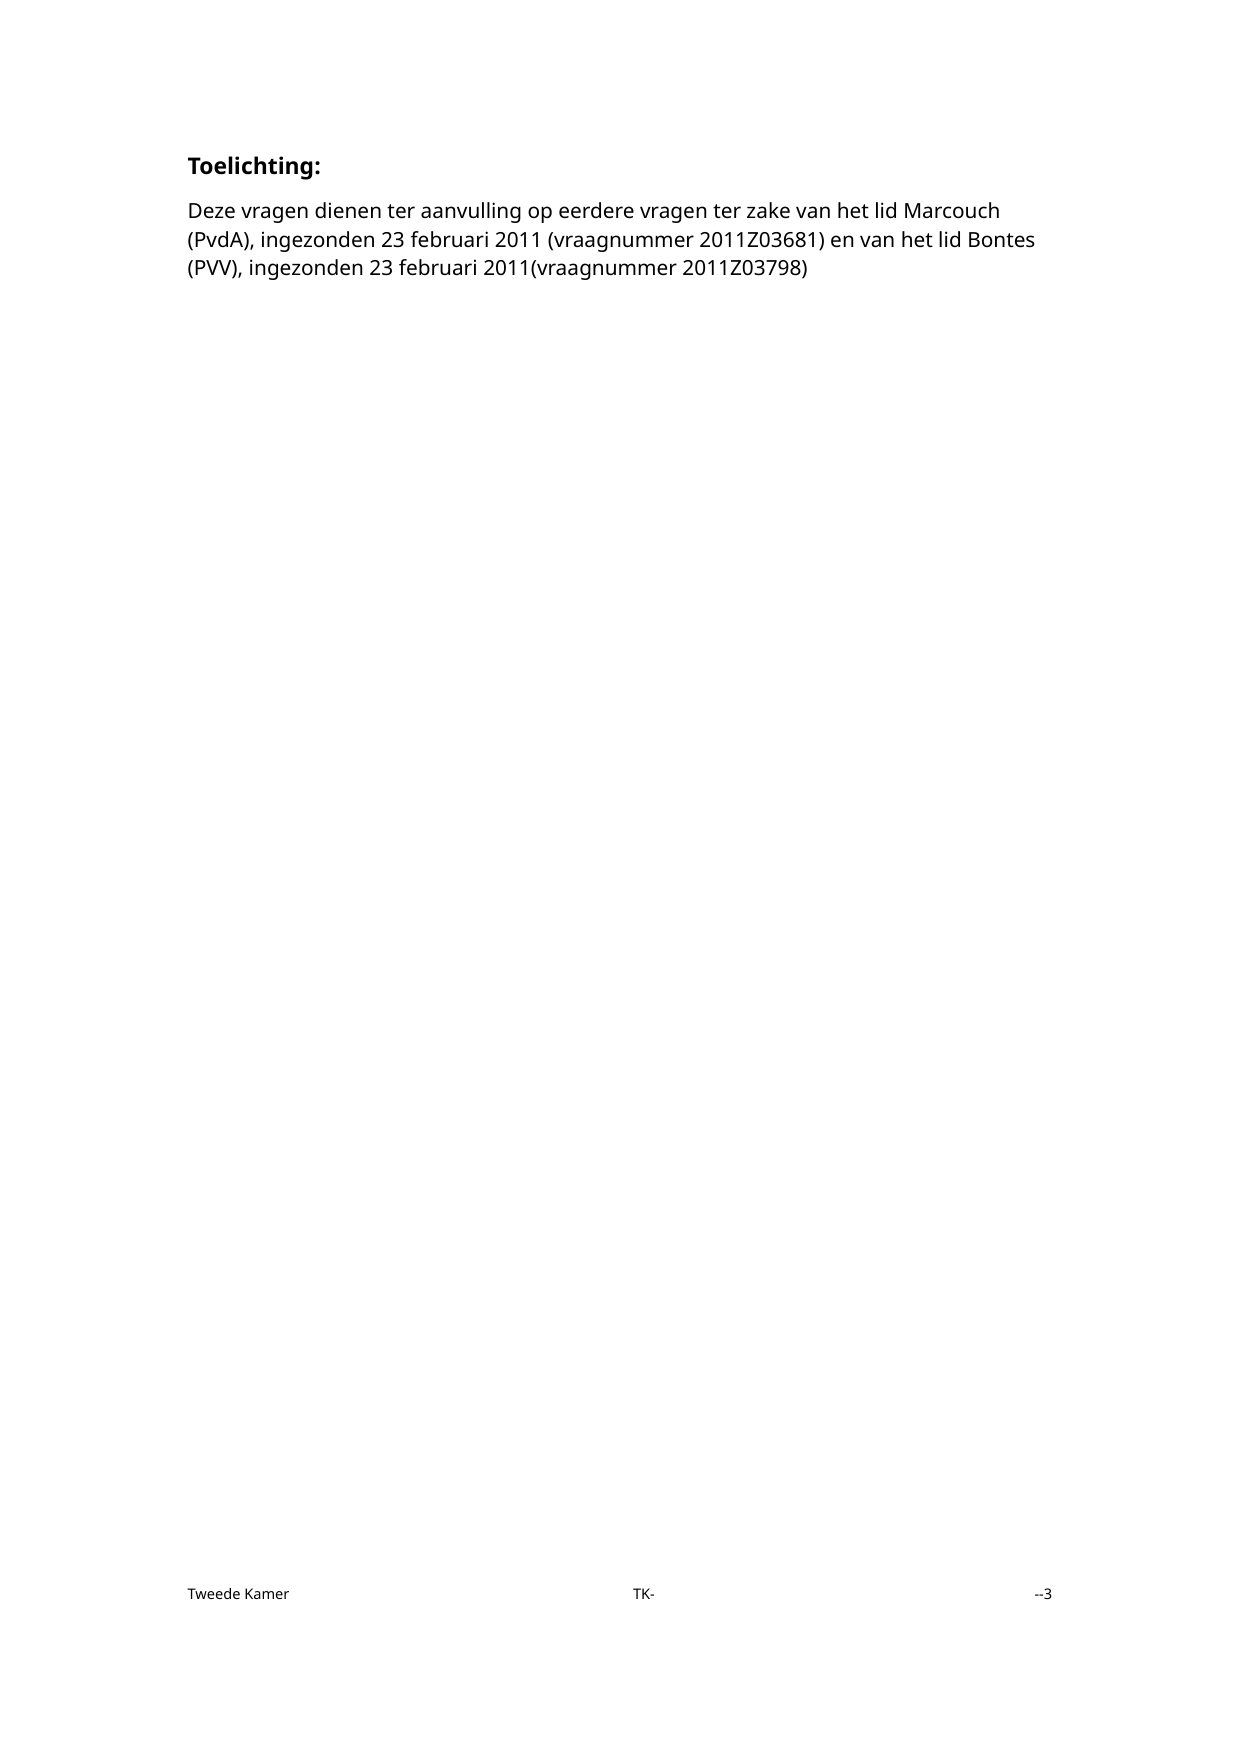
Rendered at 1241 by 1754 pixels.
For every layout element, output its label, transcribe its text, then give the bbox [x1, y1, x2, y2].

subtitle Toelichting: [187, 150, 1053, 181]
text Deze vragen dienen ter aanvulling op eerdere vragen ter zake van het lid Marcouch (PvdA), ingezonden 23 februari 2011 (vraagnummer 2011Z03681) en van het lid Bontes (PVV), ingezonden 23 februari 2011(vraagnummer 2011Z03798) [187, 196, 1053, 282]
